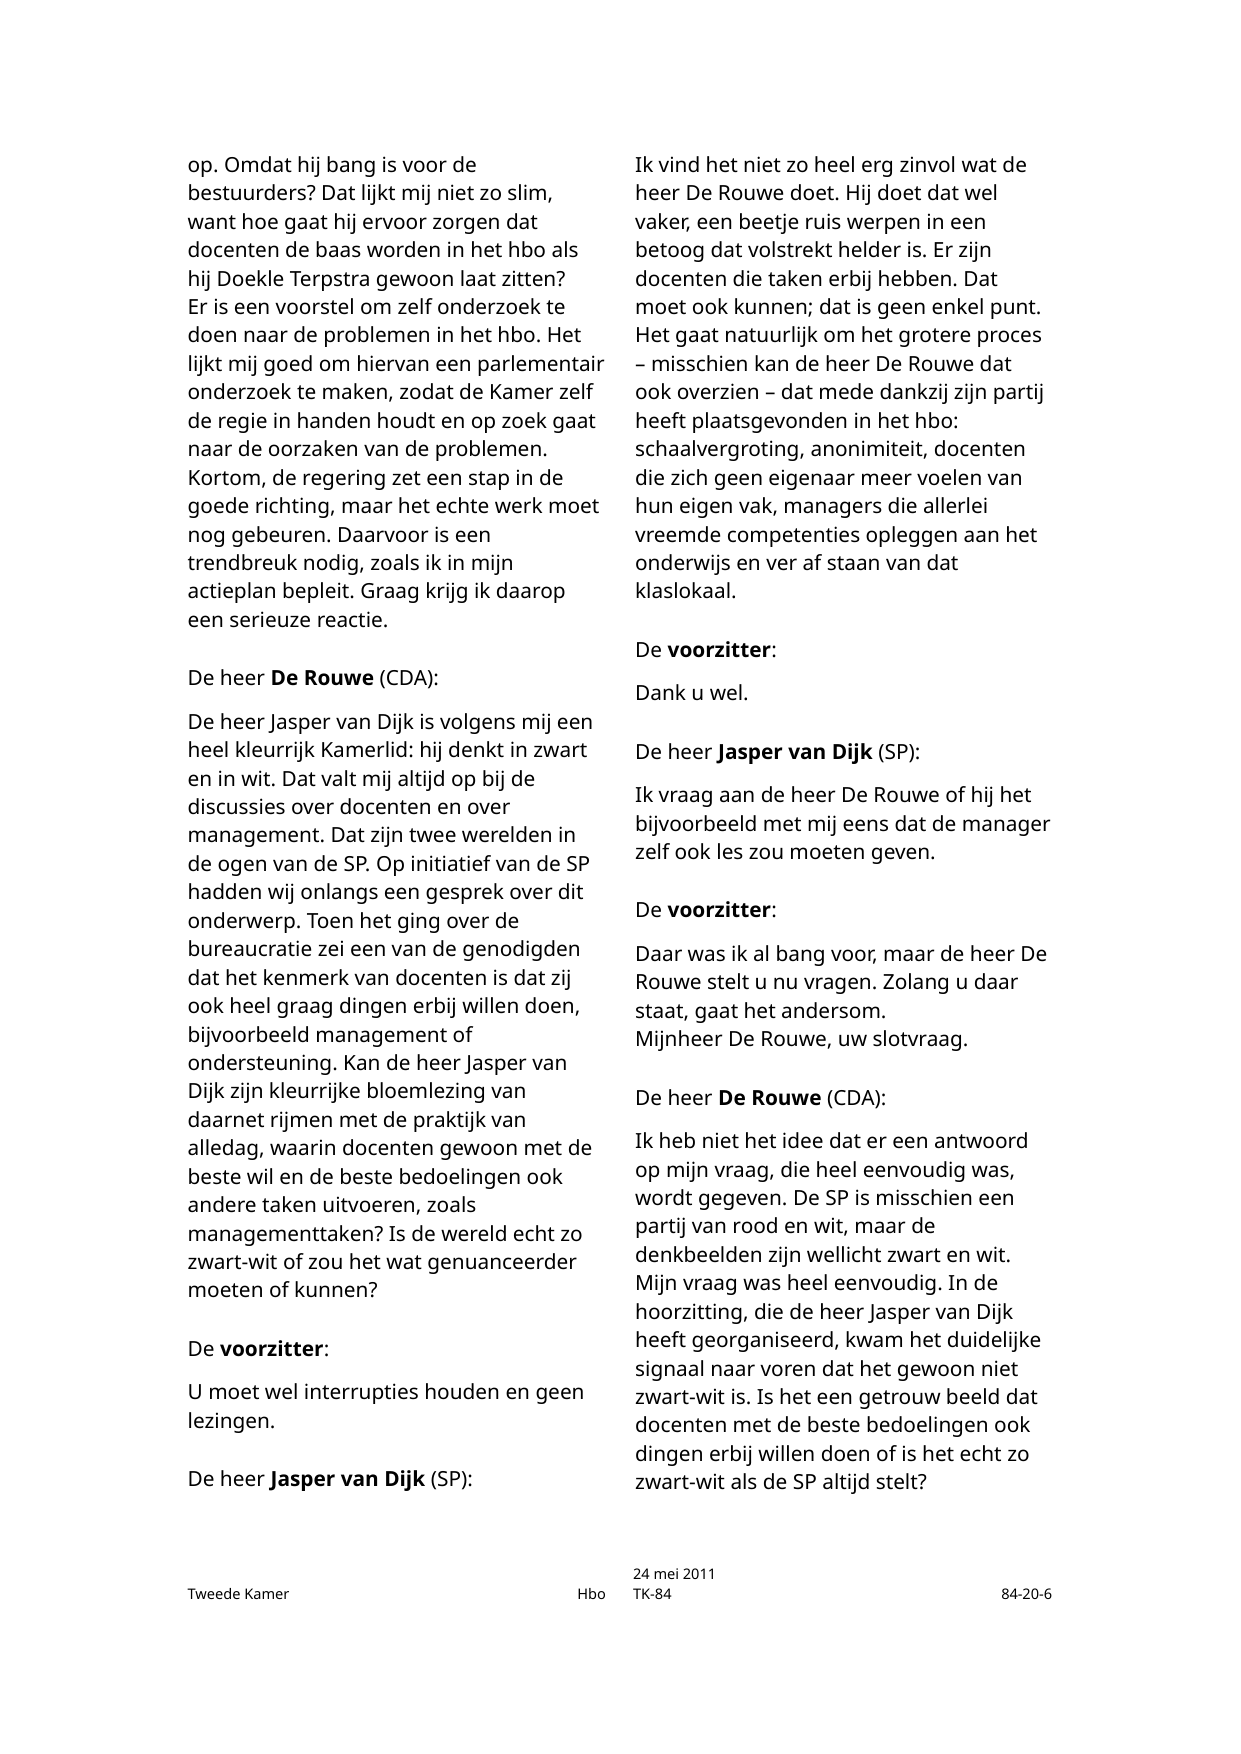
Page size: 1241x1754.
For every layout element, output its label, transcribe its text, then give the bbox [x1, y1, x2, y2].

text De voorzitter: [635, 635, 1053, 663]
text Mijnheer De Rouwe, uw slotvraag. [635, 1024, 1053, 1053]
text op. Omdat hij bang is voor de bestuurders? Dat lijkt mij niet zo slim, want hoe gaat hij ervoor zorgen dat docenten de baas worden in het hbo als hij Doekle Terpstra gewoon laat zitten? [187, 150, 605, 292]
text De voorzitter: [187, 1334, 605, 1362]
text U moet wel interrupties houden en geen lezingen. [187, 1377, 605, 1434]
text De heer De Rouwe (CDA): [635, 1083, 1053, 1111]
text Kortom, de regering zet een stap in de goede richting, maar het echte werk moet nog gebeuren. Daarvoor is een trendbreuk nodig, zoals ik in mijn actieplan bepleit. Graag krijg ik daarop een serieuze reactie. [187, 463, 605, 633]
text De heer Jasper van Dijk (SP): [187, 1464, 605, 1493]
text De voorzitter: [635, 896, 1053, 924]
text Daar was ik al bang voor, maar de heer De Rouwe stelt u nu vragen. Zolang u daar staat, gaat het andersom. [635, 939, 1053, 1024]
text De heer Jasper van Dijk is volgens mij een heel kleurrijk Kamerlid: hij denkt in zwart en in wit. Dat valt mij altijd op bij de discussies over docenten en over management. Dat zijn twee werelden in de ogen van de SP. Op initiatief van de SP hadden wij onlangs een gesprek over dit onderwerp. Toen het ging over de bureaucratie zei een van de genodigden dat het kenmerk van docenten is dat zij ook heel graag dingen erbij willen doen, bijvoorbeeld management of ondersteuning. Kan de heer Jasper van Dijk zijn kleurrijke bloemlezing van daarnet rijmen met de praktijk van alledag, waarin docenten gewoon met de beste wil en de beste bedoelingen ook andere taken uitvoeren, zoals managementtaken? Is de wereld echt zo zwart-wit of zou het wat genuanceerder moeten of kunnen? [187, 707, 605, 1304]
text Er is een voorstel om zelf onderzoek te doen naar de problemen in het hbo. Het lijkt mij goed om hiervan een parlementair onderzoek te maken, zodat de Kamer zelf de regie in handen houdt en op zoek gaat naar de oorzaken van de problemen. [187, 292, 605, 463]
text Ik vind het niet zo heel erg zinvol wat de heer De Rouwe doet. Hij doet dat wel vaker, een beetje ruis werpen in een betoog dat volstrekt helder is. Er zijn docenten die taken erbij hebben. Dat moet ook kunnen; dat is geen enkel punt. Het gaat natuurlijk om het grotere proces – misschien kan de heer De Rouwe dat ook overzien – dat mede dankzij zijn partij heeft plaatsgevonden in het hbo: schaalvergroting, anonimiteit, docenten die zich geen eigenaar meer voelen van hun eigen vak, managers die allerlei vreemde competenties opleggen aan het onderwijs en ver af staan van dat klaslokaal. [635, 150, 1053, 605]
text Dank u wel. [635, 678, 1053, 707]
text Ik heb niet het idee dat er een antwoord op mijn vraag, die heel eenvoudig was, wordt gegeven. De SP is misschien een partij van rood en wit, maar de denkbeelden zijn wellicht zwart en wit. Mijn vraag was heel eenvoudig. In de hoorzitting, die de heer Jasper van Dijk heeft georganiseerd, kwam het duidelijke signaal naar voren dat het gewoon niet zwart-wit is. Is het een getrouw beeld dat docenten met de beste bedoelingen ook dingen erbij willen doen of is het echt zo zwart-wit als de SP altijd stelt? [635, 1126, 1053, 1496]
text De heer De Rouwe (CDA): [187, 663, 605, 692]
text De heer Jasper van Dijk (SP): [635, 737, 1053, 765]
text Ik vraag aan de heer De Rouwe of hij het bijvoorbeeld met mij eens dat de manager zelf ook les zou moeten geven. [635, 780, 1053, 866]
